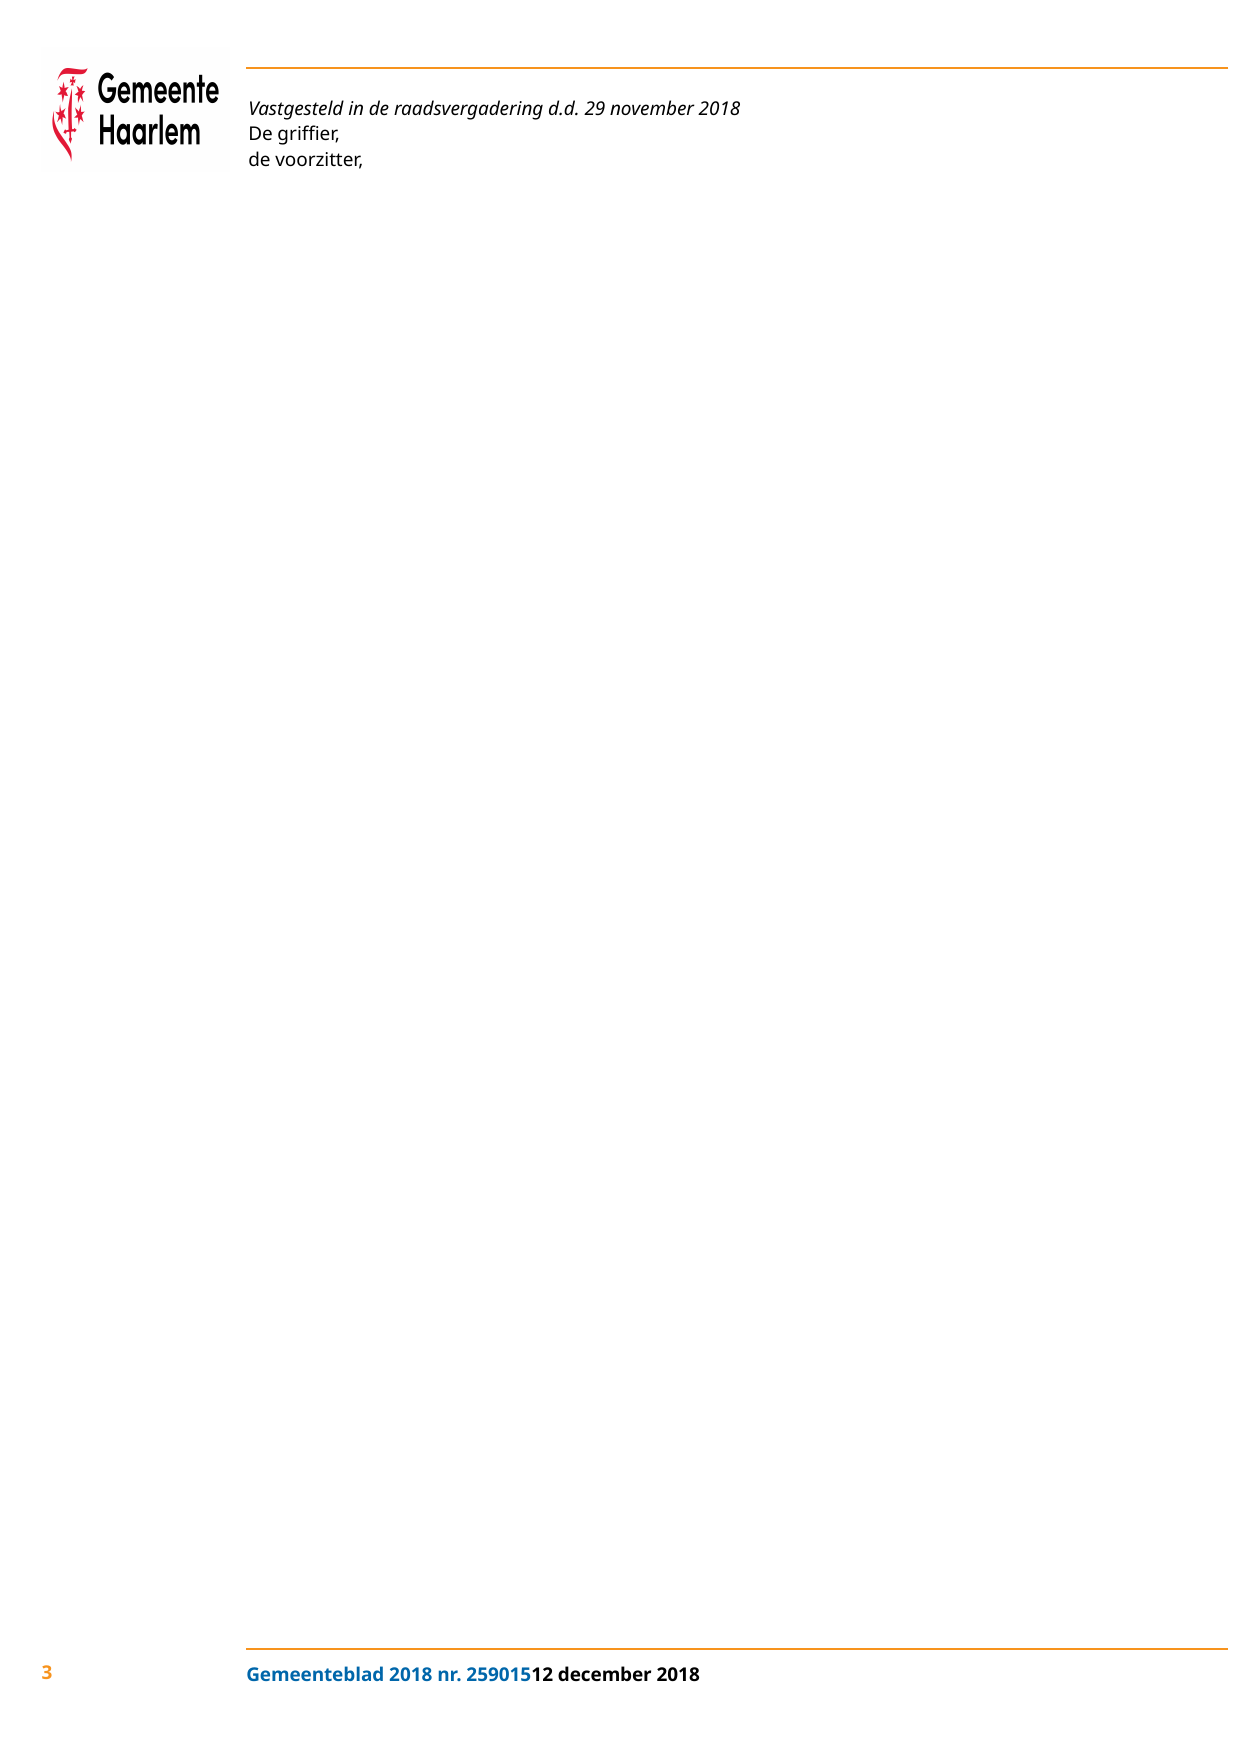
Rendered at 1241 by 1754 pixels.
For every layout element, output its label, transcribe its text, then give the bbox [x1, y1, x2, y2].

text De griffier, [248, 121, 1152, 146]
picture [41, 47, 231, 172]
text de voorzitter, [248, 146, 1152, 172]
text Vastgesteld in de raadsvergadering d.d. 29 november 2018 [248, 95, 1152, 121]
